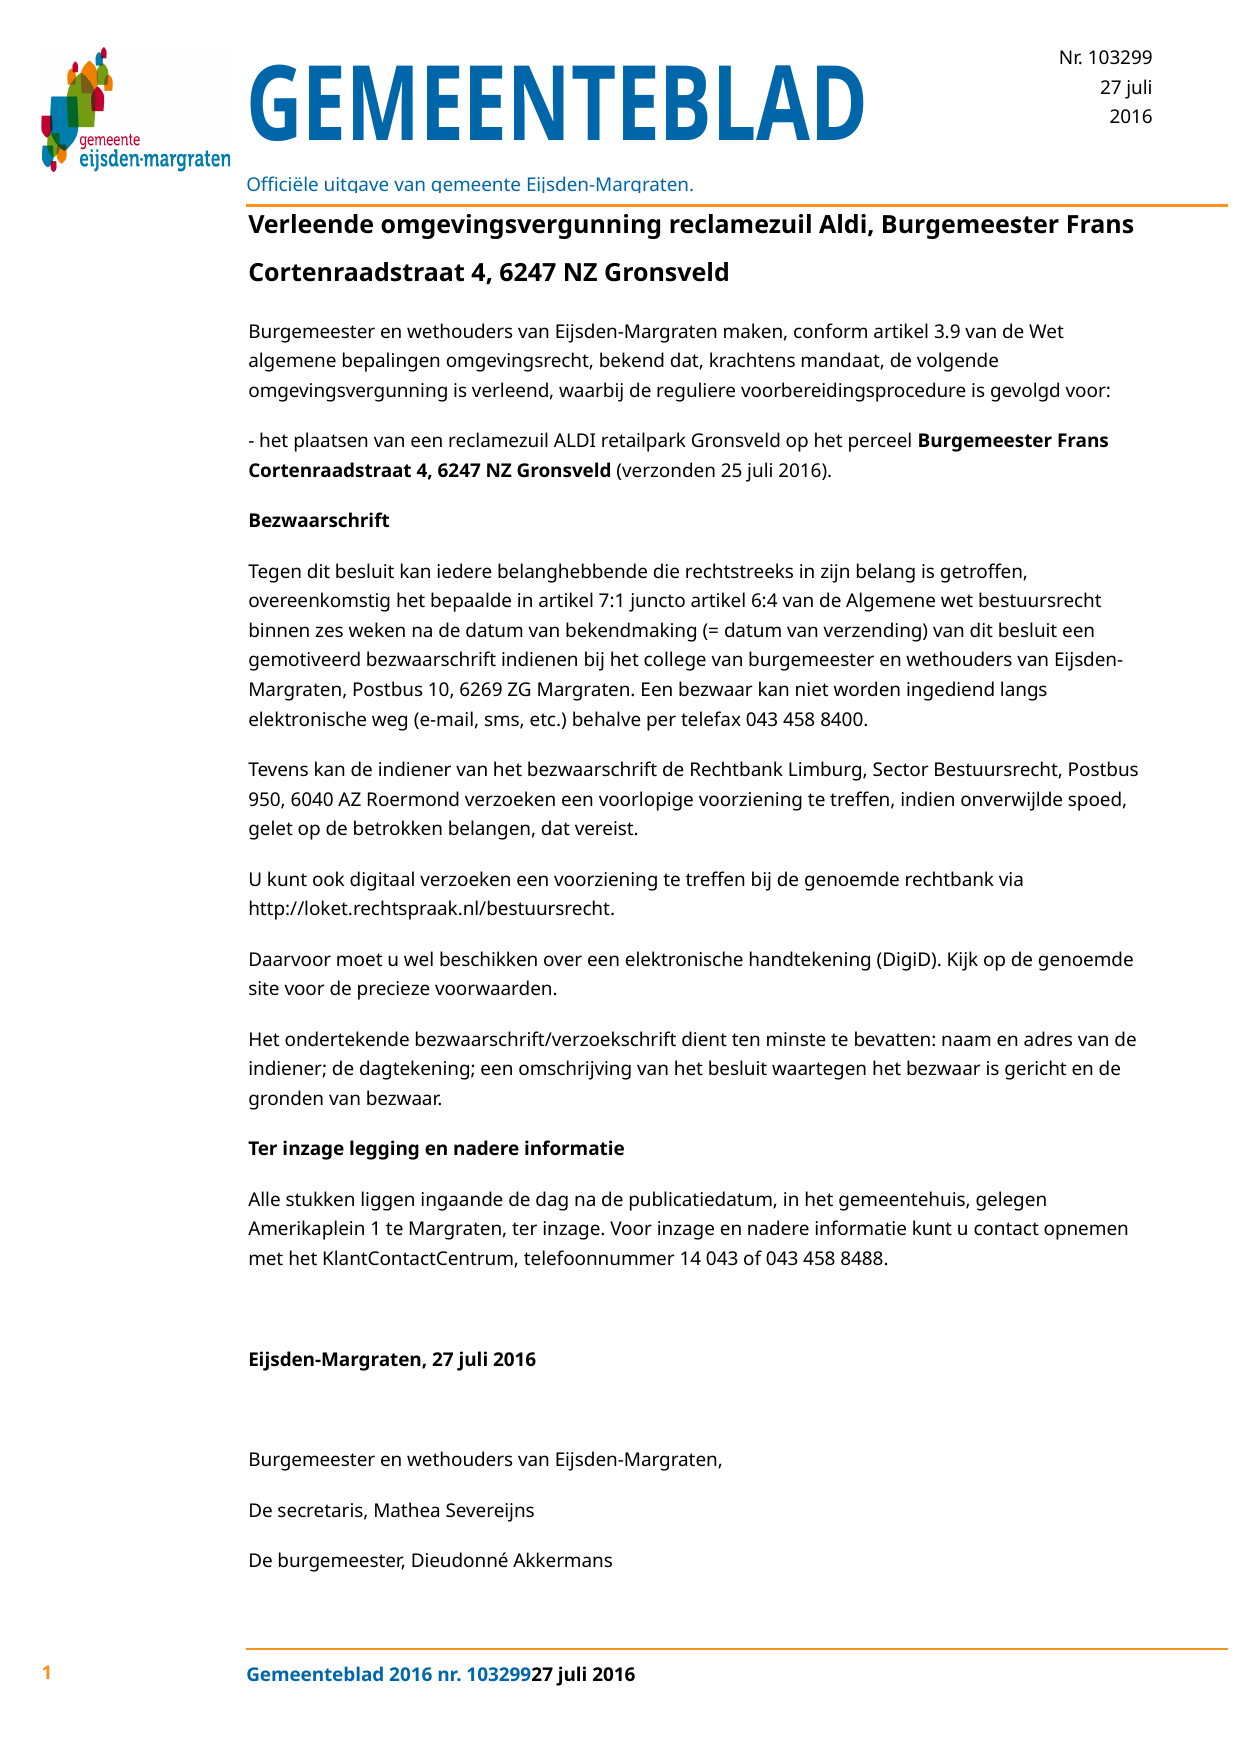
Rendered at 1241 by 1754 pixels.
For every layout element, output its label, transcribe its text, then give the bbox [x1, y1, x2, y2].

text Ter inzage legging en nadere informatie [248, 1135, 1152, 1161]
text De burgemeester, Dieudonné Akkermans [248, 1547, 1152, 1573]
text Alle stukken liggen ingaande de dag na de publicatiedatum, in het gemeentehuis, gelegen Amerikaplein 1 te Margraten, ter inzage. Voor inzage en nadere informatie kunt u contact opnemen met het KlantContactCentrum, telefoonnummer 14 043 of 043 458 8488. [248, 1186, 1152, 1271]
text Verleende omgevingsvergunning reclamezuil Aldi, Burgemeester Frans Cortenraadstraat 4, 6247 NZ Gronsveld [248, 207, 1152, 288]
text Burgemeester en wethouders van Eijsden-Margraten, [248, 1447, 1152, 1472]
picture [41, 47, 231, 172]
text Het ondertekende bezwaarschrift/verzoekschrift dient ten minste te bevatten: naam en adres van de indiener; de dagtekening; een omschrijving van het besluit waartegen het bezwaar is gericht en de gronden van bezwaar. [248, 1026, 1152, 1111]
text Tegen dit besluit kan iedere belanghebbende die rechtstreeks in zijn belang is getroffen, overeenkomstig het bepaalde in artikel 7:1 juncto artikel 6:4 van de Algemene wet bestuursrecht binnen zes weken na de datum van bekendmaking (= datum van verzending) van dit besluit een gemotiveerd bezwaarschrift indienen bij het college van burgemeester en wethouders van Eijsden-Margraten, Postbus 10, 6269 ZG Margraten. Een bezwaar kan niet worden ingediend langs elektronische weg (e-mail, sms, etc.) behalve per telefax 043 458 8400. [248, 558, 1152, 732]
text Eijsden-Margraten, 27 juli 2016 [248, 1346, 1152, 1372]
text Tevens kan de indiener van het bezwaarschrift de Rechtbank Limburg, Sector Bestuursrecht, Postbus 950, 6040 AZ Roermond verzoeken een voorlopige voorziening te treffen, indien onverwijlde spoed, gelet op de betrokken belangen, dat vereist. [248, 756, 1152, 841]
text Daarvoor moet u wel beschikken over een elektronische handtekening (DigiD). Kijk op de genoemde site voor de precieze voorwaarden. [248, 946, 1152, 1001]
text - het plaatsen van een reclamezuil ALDI retailpark Gronsveld op het perceel Burgemeester Frans Cortenraadstraat 4, 6247 NZ Gronsveld (verzonden 25 juli 2016). [248, 427, 1152, 483]
text U kunt ook digitaal verzoeken een voorziening te treffen bij de genoemde rechtbank via http://loket.rechtspraak.nl/bestuursrecht. [248, 866, 1152, 921]
text Burgemeester en wethouders van Eijsden-Margraten maken, conform artikel 3.9 van de Wet algemene bepalingen omgevingsrecht, bekend dat, krachtens mandaat, de volgende omgevingsvergunning is verleend, waarbij de reguliere voorbereidingsprocedure is gevolgd voor: [248, 318, 1152, 403]
text Bezwaarschrift [248, 507, 1152, 533]
text De secretaris, Mathea Severeijns [248, 1497, 1152, 1523]
